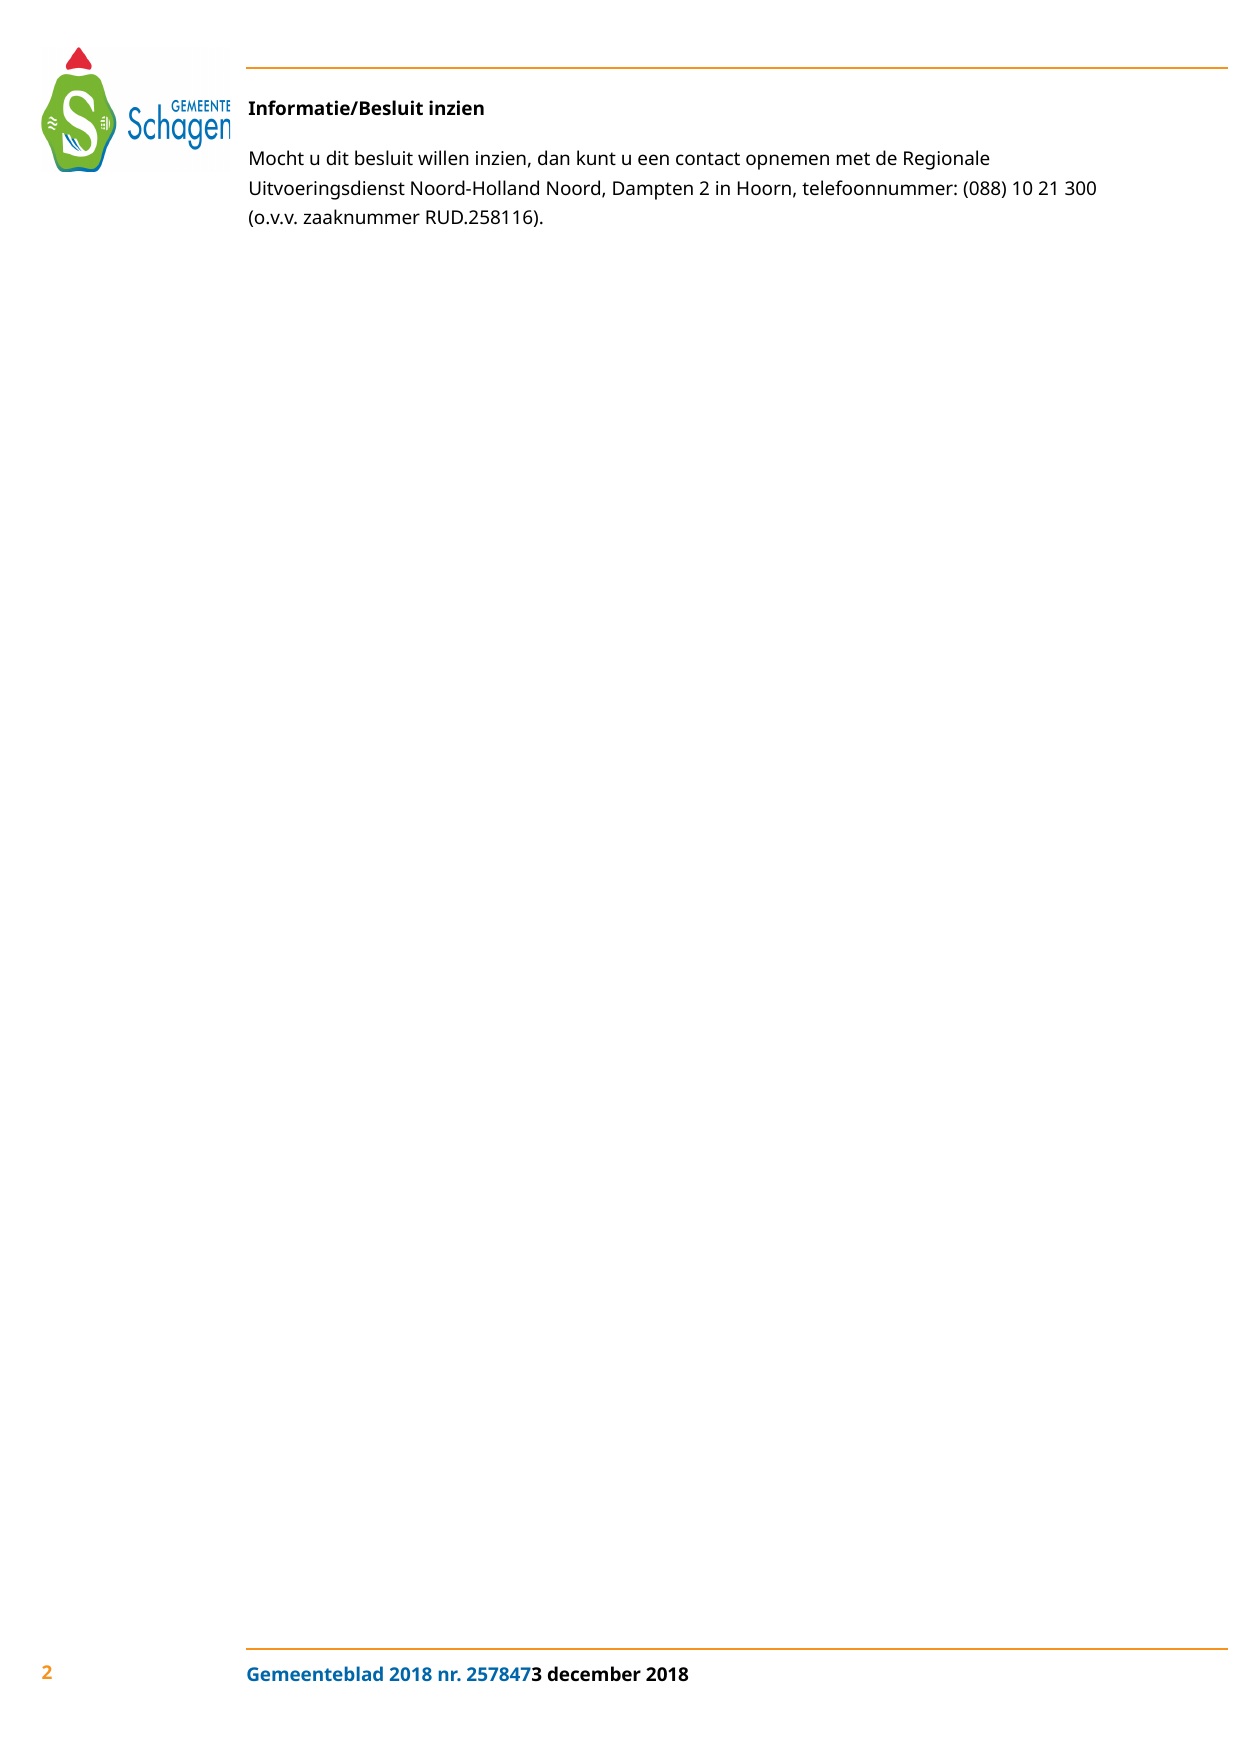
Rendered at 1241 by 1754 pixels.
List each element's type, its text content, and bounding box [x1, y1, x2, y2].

text Mocht u dit besluit willen inzien, dan kunt u een contact opnemen met de Regionale Uitvoeringsdienst Noord-Holland Noord, Dampten 2 in Hoorn, telefoonnummer: (088) 10 21 300 (o.v.v. zaaknummer RUD.258116). [248, 145, 1152, 230]
text Informatie/Besluit inzien [248, 95, 1152, 121]
picture [41, 47, 231, 172]
